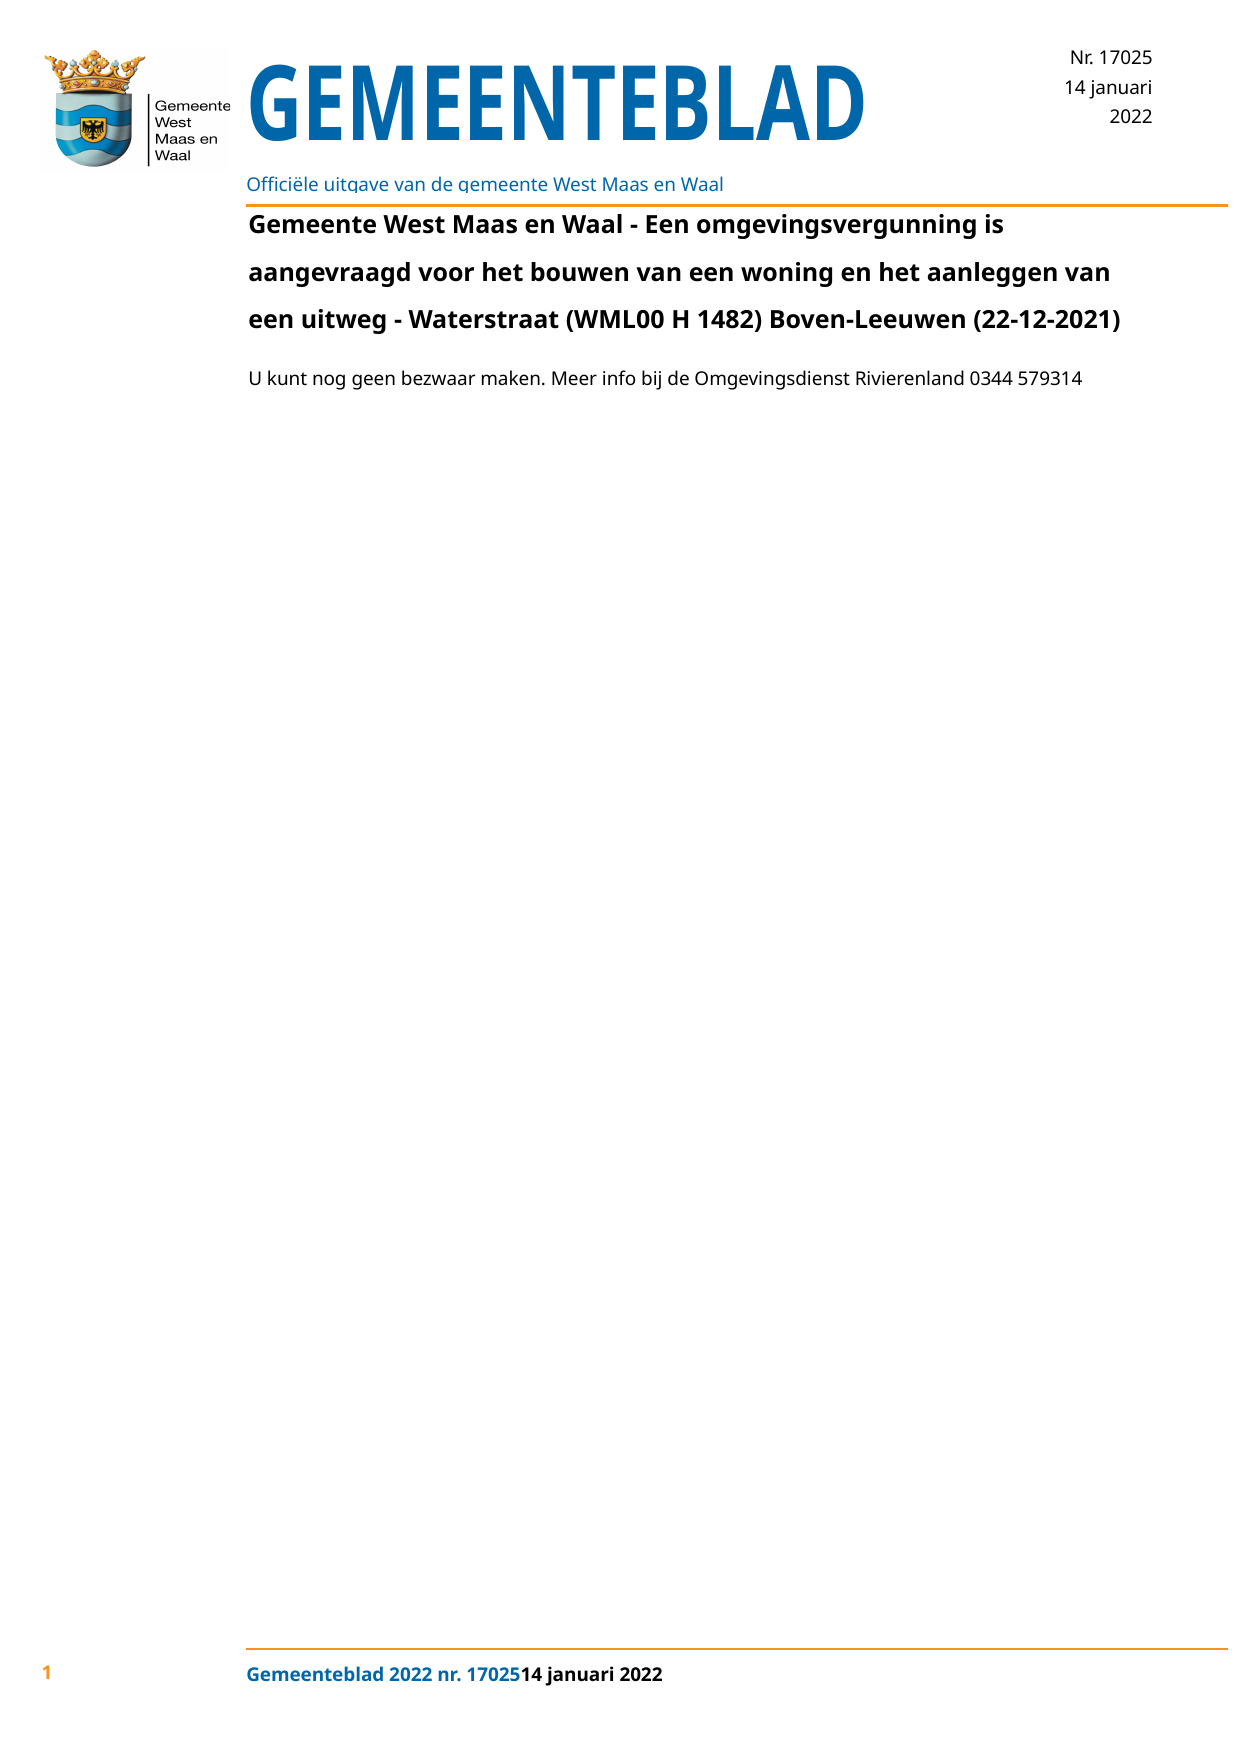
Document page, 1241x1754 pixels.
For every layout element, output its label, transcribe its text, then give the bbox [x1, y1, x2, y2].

text Gemeente West Maas en Waal - Een omgevingsvergunning is aangevraagd voor het bouwen van een woning en het aanleggen van een uitweg - Waterstraat (WML00 H 1482) Boven-Leeuwen (22-12-2021) [248, 207, 1152, 336]
text U kunt nog geen bezwaar maken. Meer info bij de Omgevingsdienst Rivierenland 0344 579314 [248, 366, 1152, 391]
picture [41, 47, 231, 172]
